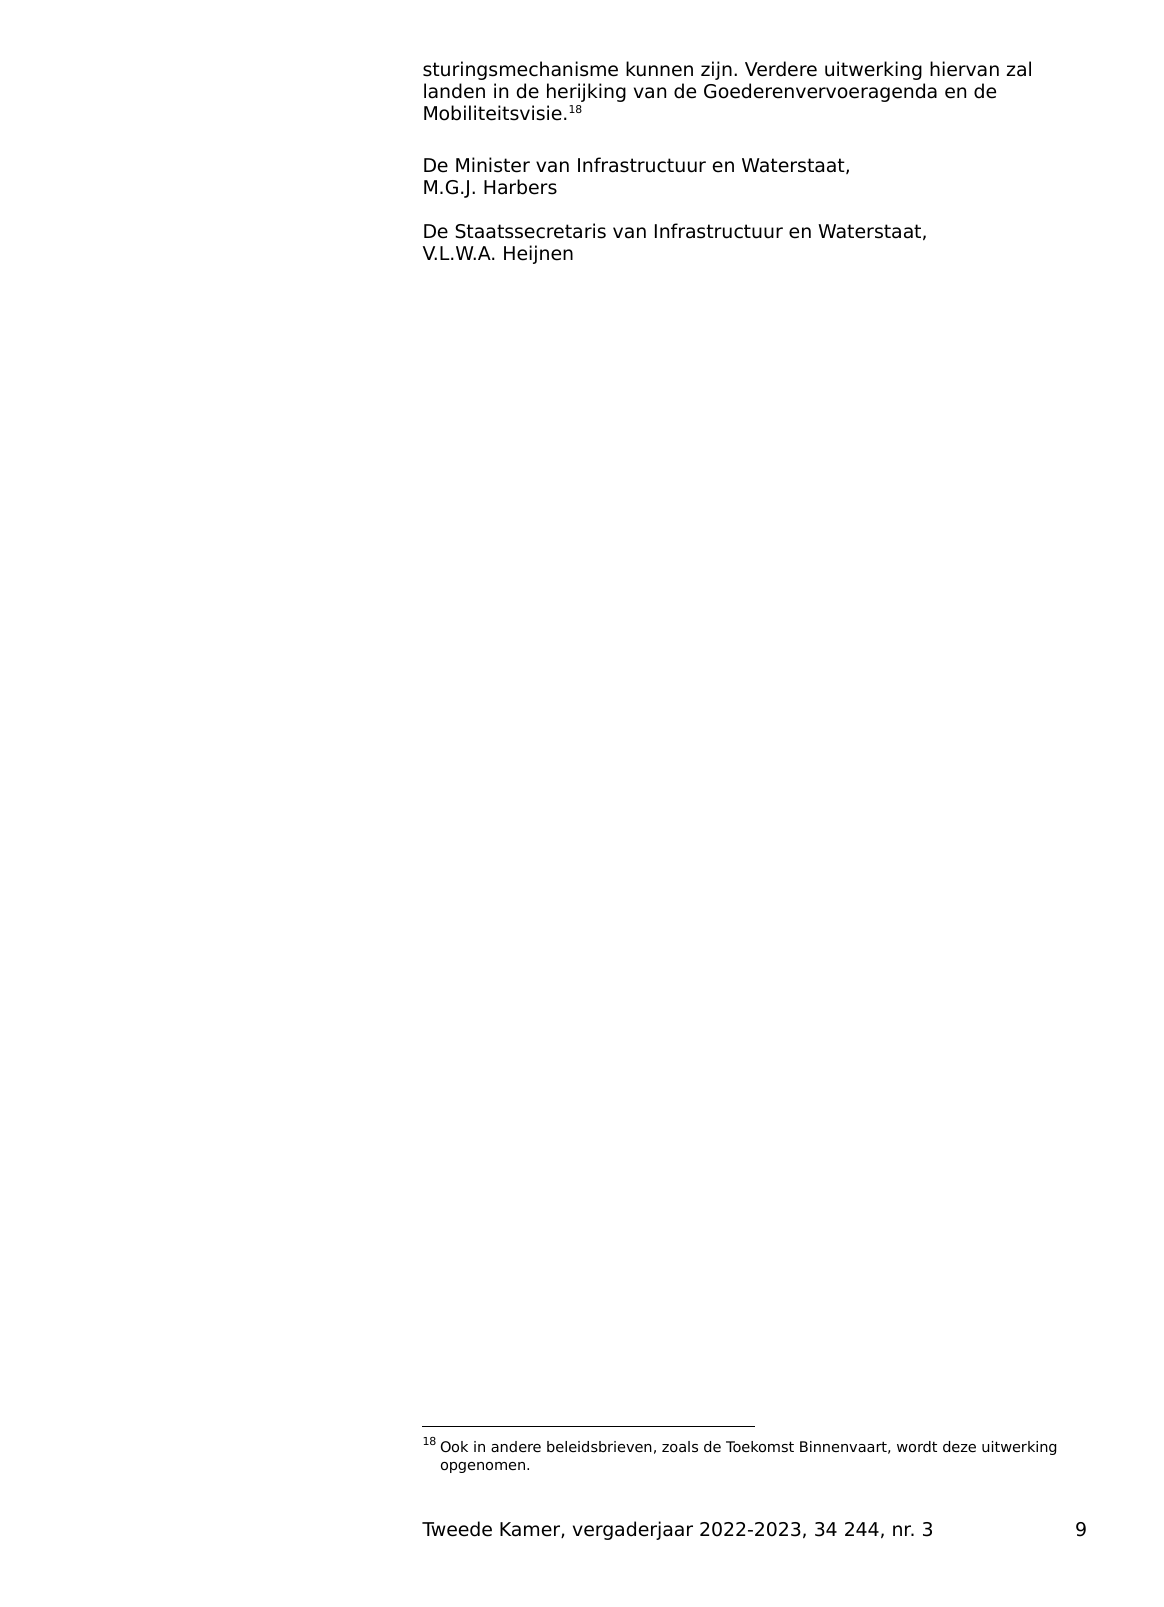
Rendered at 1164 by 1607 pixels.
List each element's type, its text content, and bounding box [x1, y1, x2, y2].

text Ook in andere beleidsbrieven, zoals de Toekomst Binnenvaart, wordt deze uitwerking opgenomen. [422, 1435, 1087, 1474]
text sturingsmechanisme kunnen zijn. Verdere uitwerking hiervan zal landen in de herijking van de Goederenvervoeragenda en de Mobiliteitsvisie. [422, 59, 1087, 125]
text De Minister van Infrastructuur en Waterstaat, M.G.J. Harbers [422, 155, 1087, 199]
text De Staatssecretaris van Infrastructuur en Waterstaat, V.L.W.A. Heijnen [422, 221, 1087, 265]
